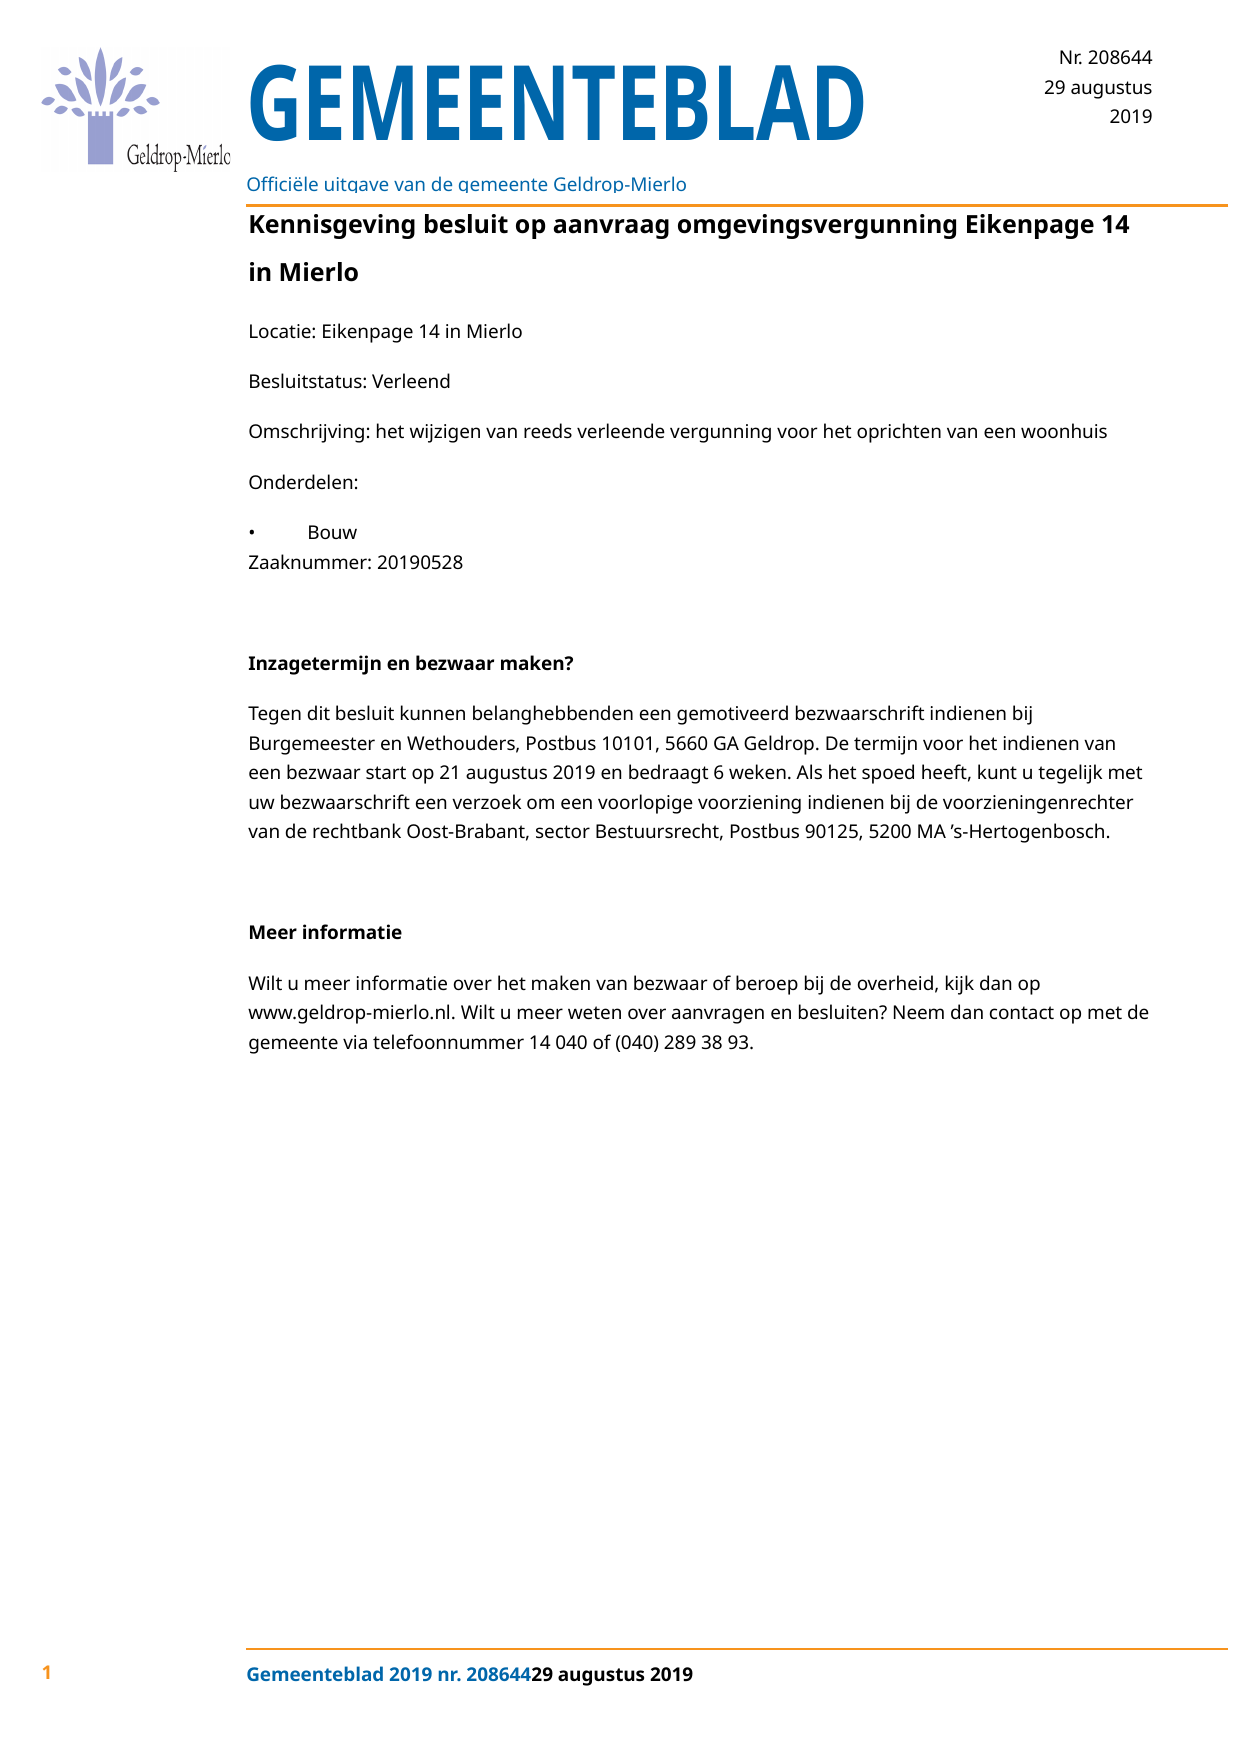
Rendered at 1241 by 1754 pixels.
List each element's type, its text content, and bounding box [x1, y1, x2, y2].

text Besluitstatus: Verleend [248, 368, 1152, 394]
text Locatie: Eikenpage 14 in Mierlo [248, 318, 1152, 344]
picture [41, 47, 231, 172]
text Zaaknummer: 20190528 [248, 549, 1152, 575]
text Kennisgeving besluit op aanvraag omgevingsvergunning Eikenpage 14 in Mierlo [248, 207, 1152, 288]
text Inzagetermijn en bezwaar maken? [248, 650, 1152, 676]
list Bouw [248, 519, 1152, 545]
text Tegen dit besluit kunnen belanghebbenden een gemotiveerd bezwaarschrift indienen bij Burgemeester en Wethouders, Postbus 10101, 5660 GA Geldrop. De termijn voor het indienen van een bezwaar start op 21 augustus 2019 en bedraagt 6 weken. Als het spoed heeft, kunt u tegelijk met uw bezwaarschrift een verzoek om een voorlopige voorziening indienen bij de voorzieningenrechter van de rechtbank Oost-Brabant, sector Bestuursrecht, Postbus 90125, 5200 MA ’s-Hertogenbosch. [248, 700, 1152, 844]
text Meer informatie [248, 919, 1152, 945]
text Wilt u meer informatie over het maken van bezwaar of beroep bij de overheid, kijk dan op www.geldrop-mierlo.nl. Wilt u meer weten over aanvragen en besluiten? Neem dan contact op met de gemeente via telefoonnummer 14 040 of (040) 289 38 93. [248, 970, 1152, 1055]
text Onderdelen: [248, 469, 1152, 495]
text Omschrijving: het wijzigen van reeds verleende vergunning voor het oprichten van een woonhuis [248, 419, 1152, 444]
